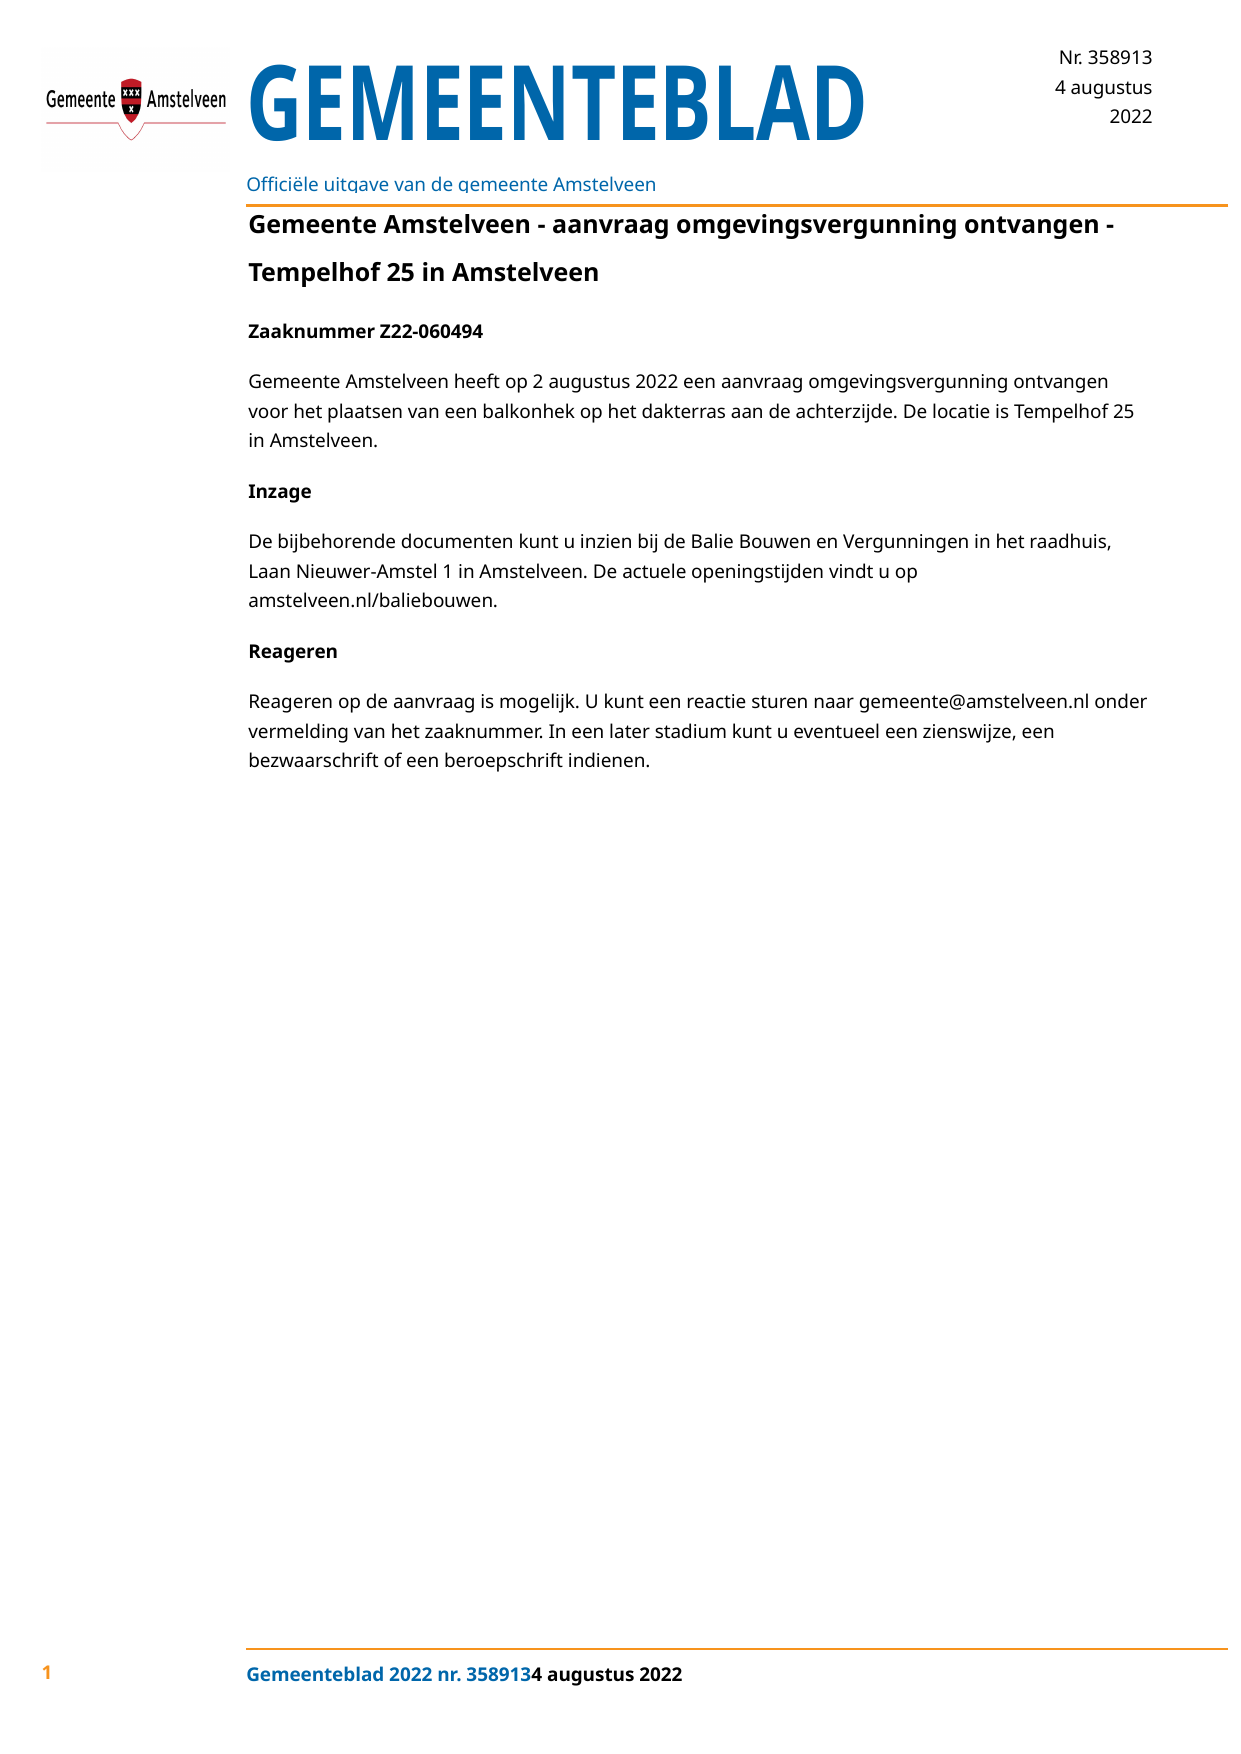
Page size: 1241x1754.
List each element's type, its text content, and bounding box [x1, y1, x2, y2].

text Reageren op de aanvraag is mogelijk. U kunt een reactie sturen naar gemeente@amstelveen.nl onder vermelding van het zaaknummer. In een later stadium kunt u eventueel een zienswijze, een bezwaarschrift of een beroepschrift indienen. [248, 688, 1152, 773]
picture [41, 47, 231, 172]
text Zaaknummer Z22-060494 [248, 318, 1152, 344]
text Gemeente Amstelveen - aanvraag omgevingsvergunning ontvangen - Tempelhof 25 in Amstelveen [248, 207, 1152, 288]
text De bijbehorende documenten kunt u inzien bij de Balie Bouwen en Vergunningen in het raadhuis, Laan Nieuwer-Amstel 1 in Amstelveen. De actuele openingstijden vindt u op amstelveen.nl/baliebouwen. [248, 528, 1152, 613]
text Reageren [248, 638, 1152, 664]
text Gemeente Amstelveen heeft op 2 augustus 2022 een aanvraag omgevingsvergunning ontvangen voor het plaatsen van een balkonhek op het dakterras aan de achterzijde. De locatie is Tempelhof 25 in Amstelveen. [248, 368, 1152, 453]
text Inzage [248, 478, 1152, 504]
